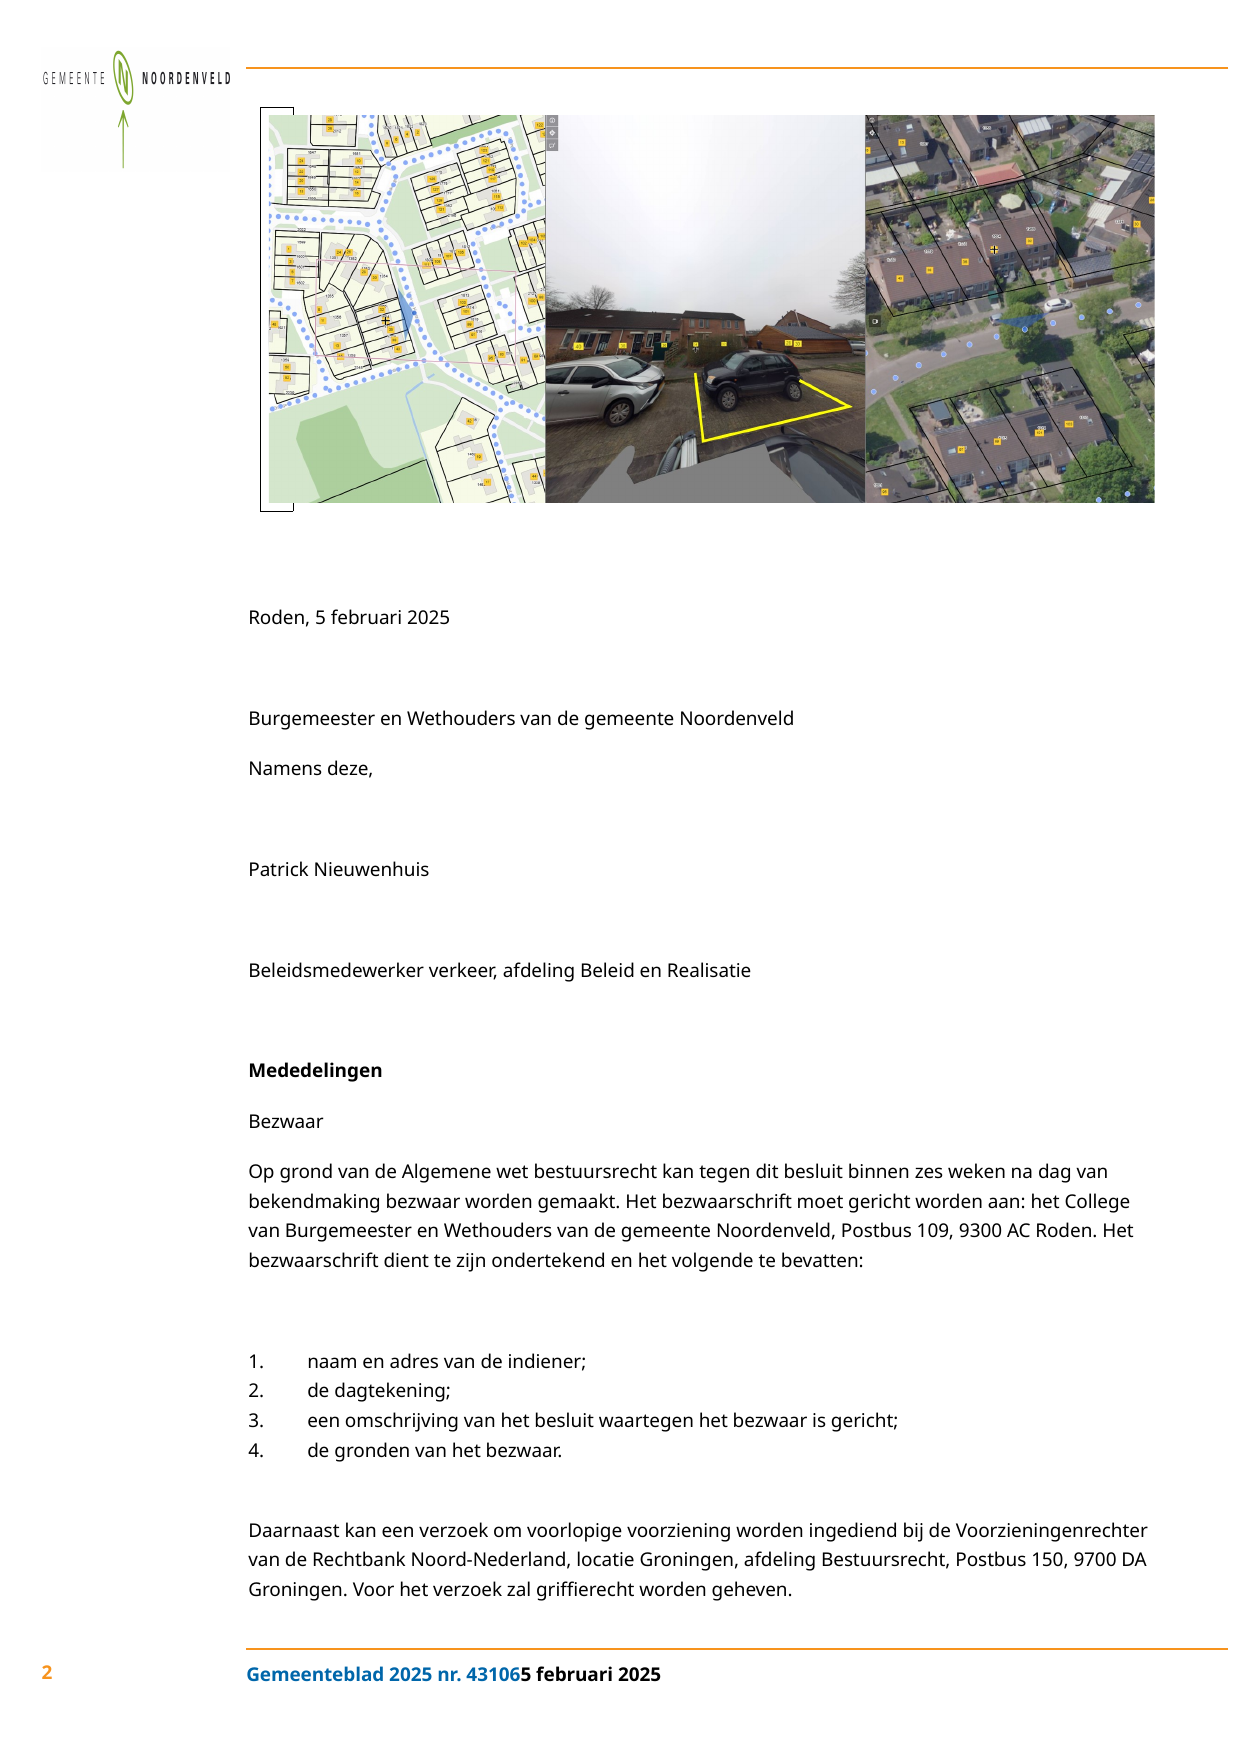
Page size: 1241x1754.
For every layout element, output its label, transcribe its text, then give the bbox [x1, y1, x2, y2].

text Beleidsmedewerker verkeer, afdeling Beleid en Realisatie [248, 957, 1152, 983]
list een omschrijving van het besluit waartegen het bezwaar is gericht; [248, 1407, 1152, 1433]
text Roden, 5 februari 2025 [248, 604, 1152, 630]
text Daarnaast kan een verzoek om voorlopige voorziening worden ingediend bij de Voorzieningenrechter van de Rechtbank Noord-Nederland, locatie Groningen, afdeling Bestuursrecht, Postbus 150, 9700 DA Groningen. Voor het verzoek zal griffierecht worden geheven. [248, 1517, 1152, 1602]
text Burgemeester en Wethouders van de gemeente Noordenveld [248, 705, 1152, 731]
text Op grond van de Algemene wet bestuursrecht kan tegen dit besluit binnen zes weken na dag van bekendmaking bezwaar worden gemaakt. Het bezwaarschrift moet gericht worden aan: het College van Burgemeester en Wethouders van de gemeente Noordenveld, Postbus 109, 9300 AC Roden. Het bezwaarschrift dient te zijn ondertekend en het volgende te bevatten: [248, 1158, 1152, 1273]
text Mededelingen [248, 1058, 1152, 1083]
picture [41, 47, 231, 172]
text Patrick Nieuwenhuis [248, 856, 1152, 882]
list naam en adres van de indiener; [248, 1348, 1152, 1374]
picture [268, 115, 1155, 503]
text Bezwaar [248, 1108, 1152, 1134]
list de dagtekening; [248, 1378, 1152, 1403]
list de gronden van het bezwaar. [248, 1437, 1152, 1463]
text Namens deze, [248, 755, 1152, 781]
